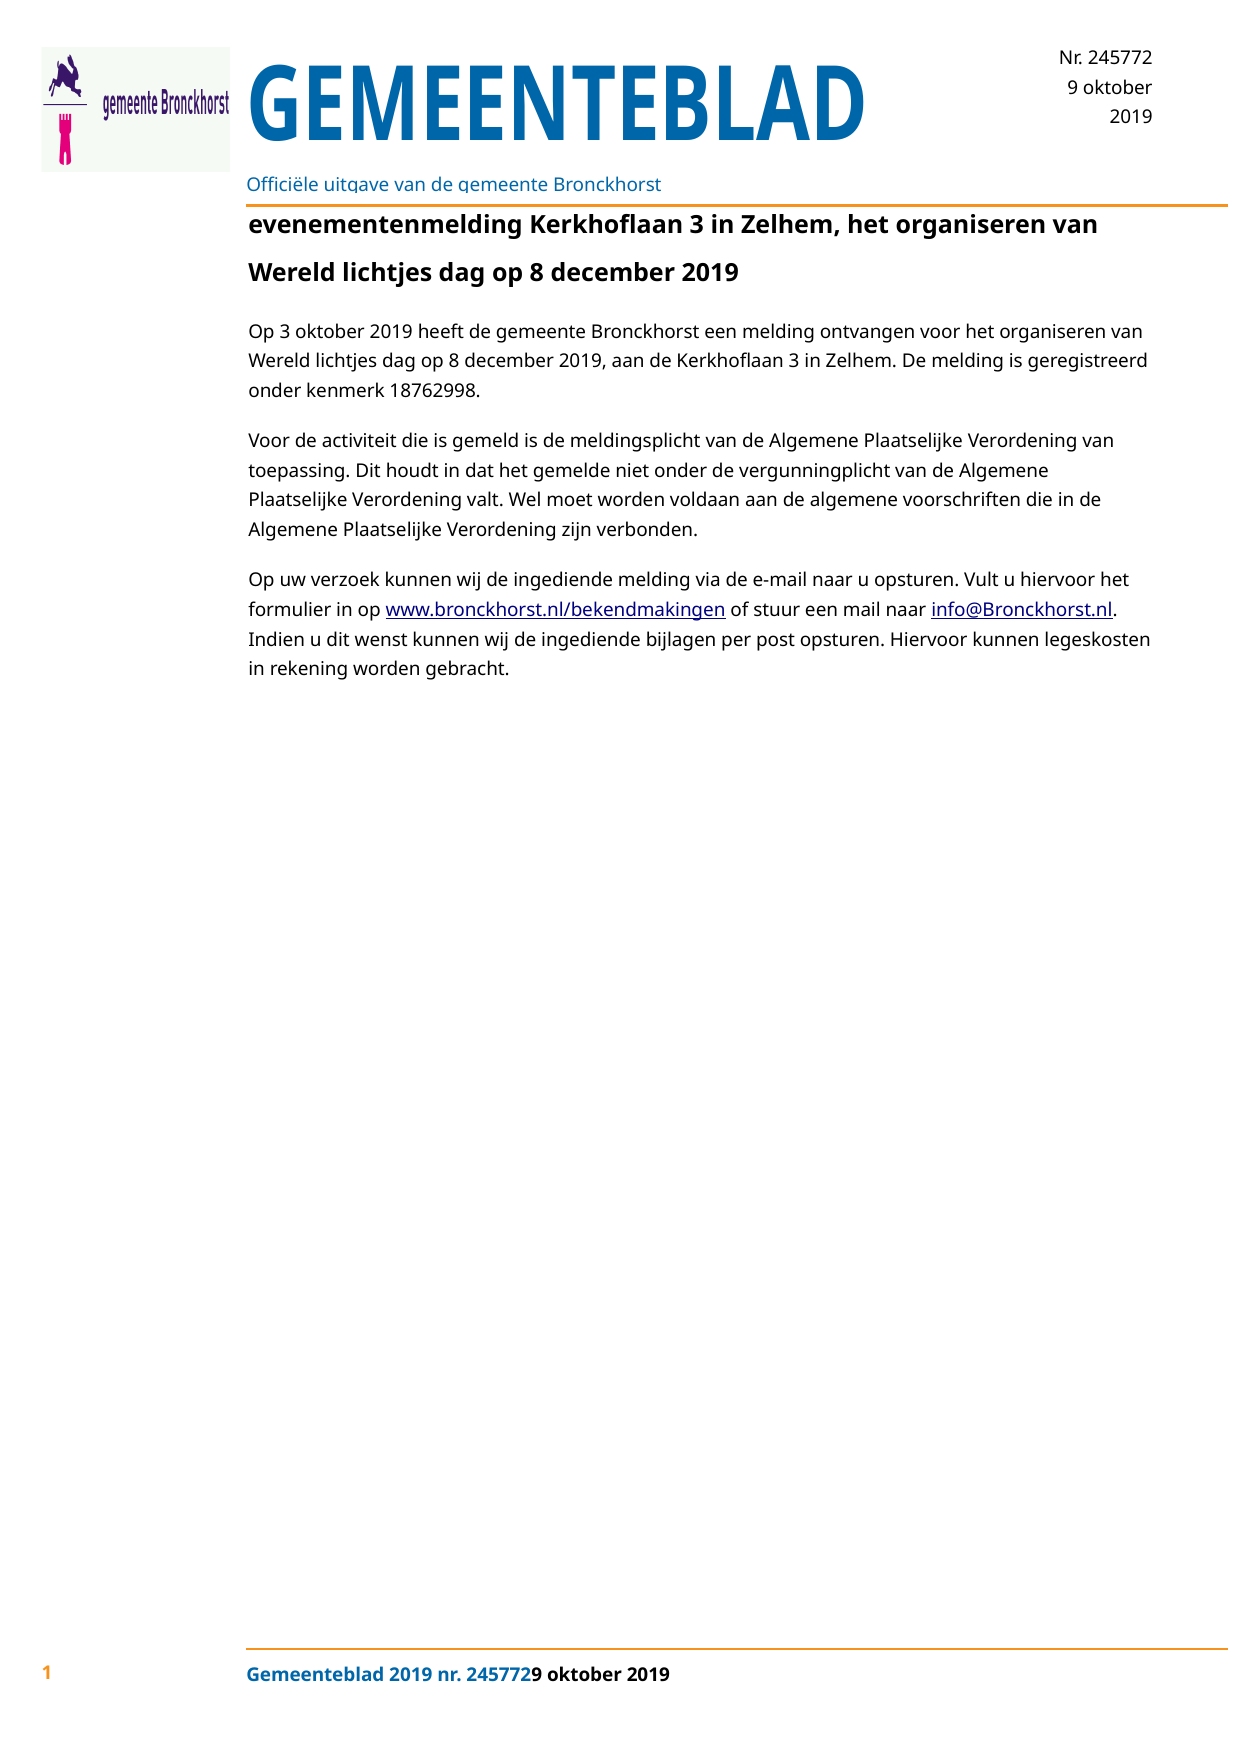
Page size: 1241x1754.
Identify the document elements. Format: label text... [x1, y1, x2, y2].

text evenementenmelding Kerkhoflaan 3 in Zelhem, het organiseren van Wereld lichtjes dag op 8 december 2019 [248, 207, 1152, 288]
picture [41, 47, 231, 172]
text Op 3 oktober 2019 heeft de gemeente Bronckhorst een melding ontvangen voor het organiseren van Wereld lichtjes dag op 8 december 2019, aan de Kerkhoflaan 3 in Zelhem. De melding is geregistreerd onder kenmerk 18762998. [248, 318, 1152, 403]
text Voor de activiteit die is gemeld is de meldingsplicht van de Algemene Plaatselijke Verordening van toepassing. Dit houdt in dat het gemelde niet onder de vergunningplicht van de Algemene Plaatselijke Verordening valt. Wel moet worden voldaan aan de algemene voorschriften die in de Algemene Plaatselijke Verordening zijn verbonden. [248, 427, 1152, 542]
text Op uw verzoek kunnen wij de ingediende melding via de e-mail naar u opsturen. Vult u hiervoor het formulier in op www.bronckhorst.nl/bekendmakingen of stuur een mail naar info@Bronckhorst.nl. Indien u dit wenst kunnen wij de ingediende bijlagen per post opsturen. Hiervoor kunnen legeskosten in rekening worden gebracht. [248, 567, 1152, 681]
